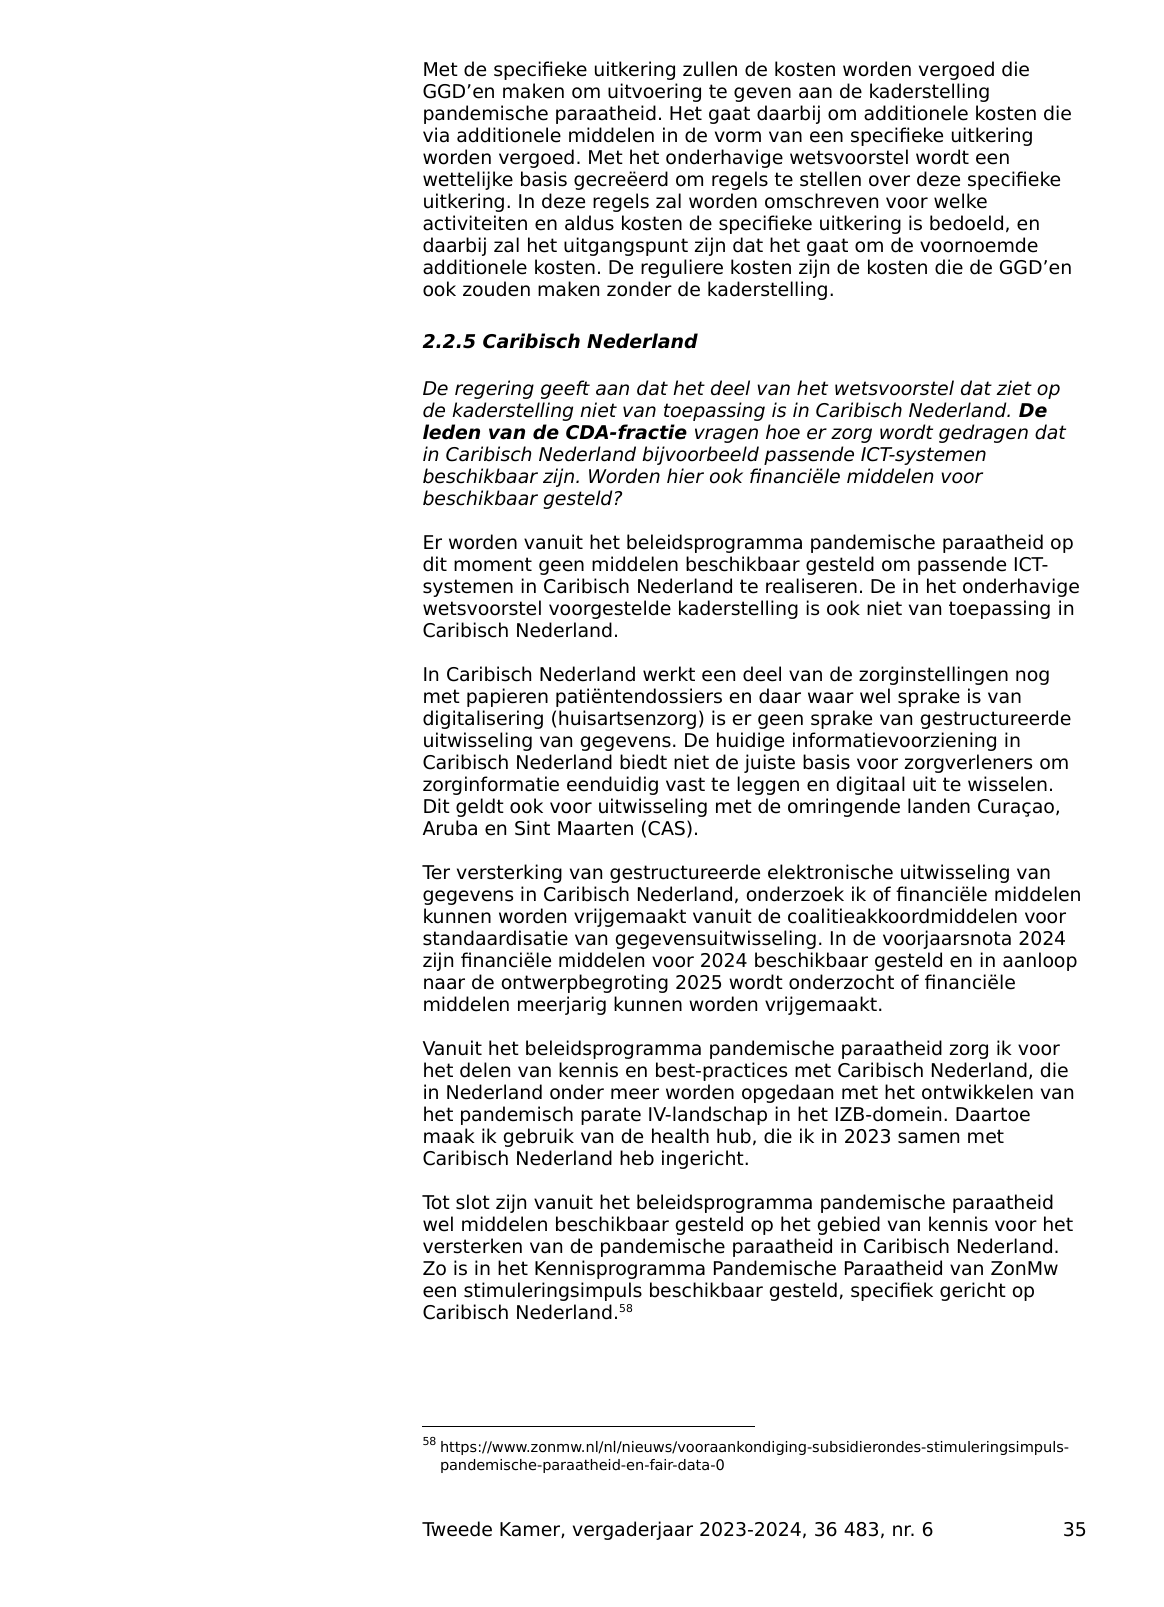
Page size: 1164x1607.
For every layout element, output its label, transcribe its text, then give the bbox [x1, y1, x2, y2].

text Vanuit het beleidsprogramma pandemische paraatheid zorg ik voor het delen van kennis en best-practices met Caribisch Nederland, die in Nederland onder meer worden opgedaan met het ontwikkelen van het pandemisch parate IV-landschap in het IZB-domein. Daartoe maak ik gebruik van de health hub, die ik in 2023 samen met Caribisch Nederland heb ingericht. [422, 1038, 1087, 1170]
text Met de specifieke uitkering zullen de kosten worden vergoed die GGD’en maken om uitvoering te geven aan de kaderstelling pandemische paraatheid. Het gaat daarbij om additionele kosten die via additionele middelen in de vorm van een specifieke uitkering worden vergoed. Met het onderhavige wetsvoorstel wordt een wettelijke basis gecreëerd om regels te stellen over deze specifieke uitkering. In deze regels zal worden omschreven voor welke activiteiten en aldus kosten de specifieke uitkering is bedoeld, en daarbij zal het uitgangspunt zijn dat het gaat om de voornoemde additionele kosten. De reguliere kosten zijn de kosten die de GGD’en ook zouden maken zonder de kaderstelling. [422, 59, 1087, 301]
text Tot slot zijn vanuit het beleidsprogramma pandemische paraatheid wel middelen beschikbaar gesteld op het gebied van kennis voor het versterken van de pandemische paraatheid in Caribisch Nederland. Zo is in het Kennisprogramma Pandemische Paraatheid van ZonMw een stimuleringsimpuls beschikbaar gesteld, specifiek gericht op Caribisch Nederland. [422, 1192, 1087, 1324]
text Er worden vanuit het beleidsprogramma pandemische paraatheid op dit moment geen middelen beschikbaar gesteld om passende ICT-systemen in Caribisch Nederland te realiseren. De in het onderhavige wetsvoorstel voorgestelde kaderstelling is ook niet van toepassing in Caribisch Nederland. [422, 532, 1087, 642]
text De regering geeft aan dat het deel van het wetsvoorstel dat ziet op de kaderstelling niet van toepassing is in Caribisch Nederland. De leden van de CDA-fractie vragen hoe er zorg wordt gedragen dat in Caribisch Nederland bijvoorbeeld passende ICT-systemen beschikbaar zijn. Worden hier ook financiële middelen voor beschikbaar gesteld? [422, 378, 1087, 510]
text Ter versterking van gestructureerde elektronische uitwisseling van gegevens in Caribisch Nederland, onderzoek ik of financiële middelen kunnen worden vrijgemaakt vanuit de coalitieakkoordmiddelen voor standaardisatie van gegevensuitwisseling. In de voorjaarsnota 2024 zijn financiële middelen voor 2024 beschikbaar gesteld en in aanloop naar de ontwerpbegroting 2025 wordt onderzocht of financiële middelen meerjarig kunnen worden vrijgemaakt. [422, 862, 1087, 1016]
subtitle 2.2.5 Caribisch Nederland [422, 331, 1087, 353]
text In Caribisch Nederland werkt een deel van de zorginstellingen nog met papieren patiëntendossiers en daar waar wel sprake is van digitalisering (huisartsenzorg) is er geen sprake van gestructureerde uitwisseling van gegevens. De huidige informatievoorziening in Caribisch Nederland biedt niet de juiste basis voor zorgverleners om zorginformatie eenduidig vast te leggen en digitaal uit te wisselen. Dit geldt ook voor uitwisseling met de omringende landen Curaçao, Aruba en Sint Maarten (CAS). [422, 664, 1087, 840]
text https://www.zonmw.nl/nl/nieuws/vooraankondiging-subsidierondes-stimuleringsimpuls-pandemische-paraatheid-en-fair-data-0 [422, 1435, 1087, 1474]
